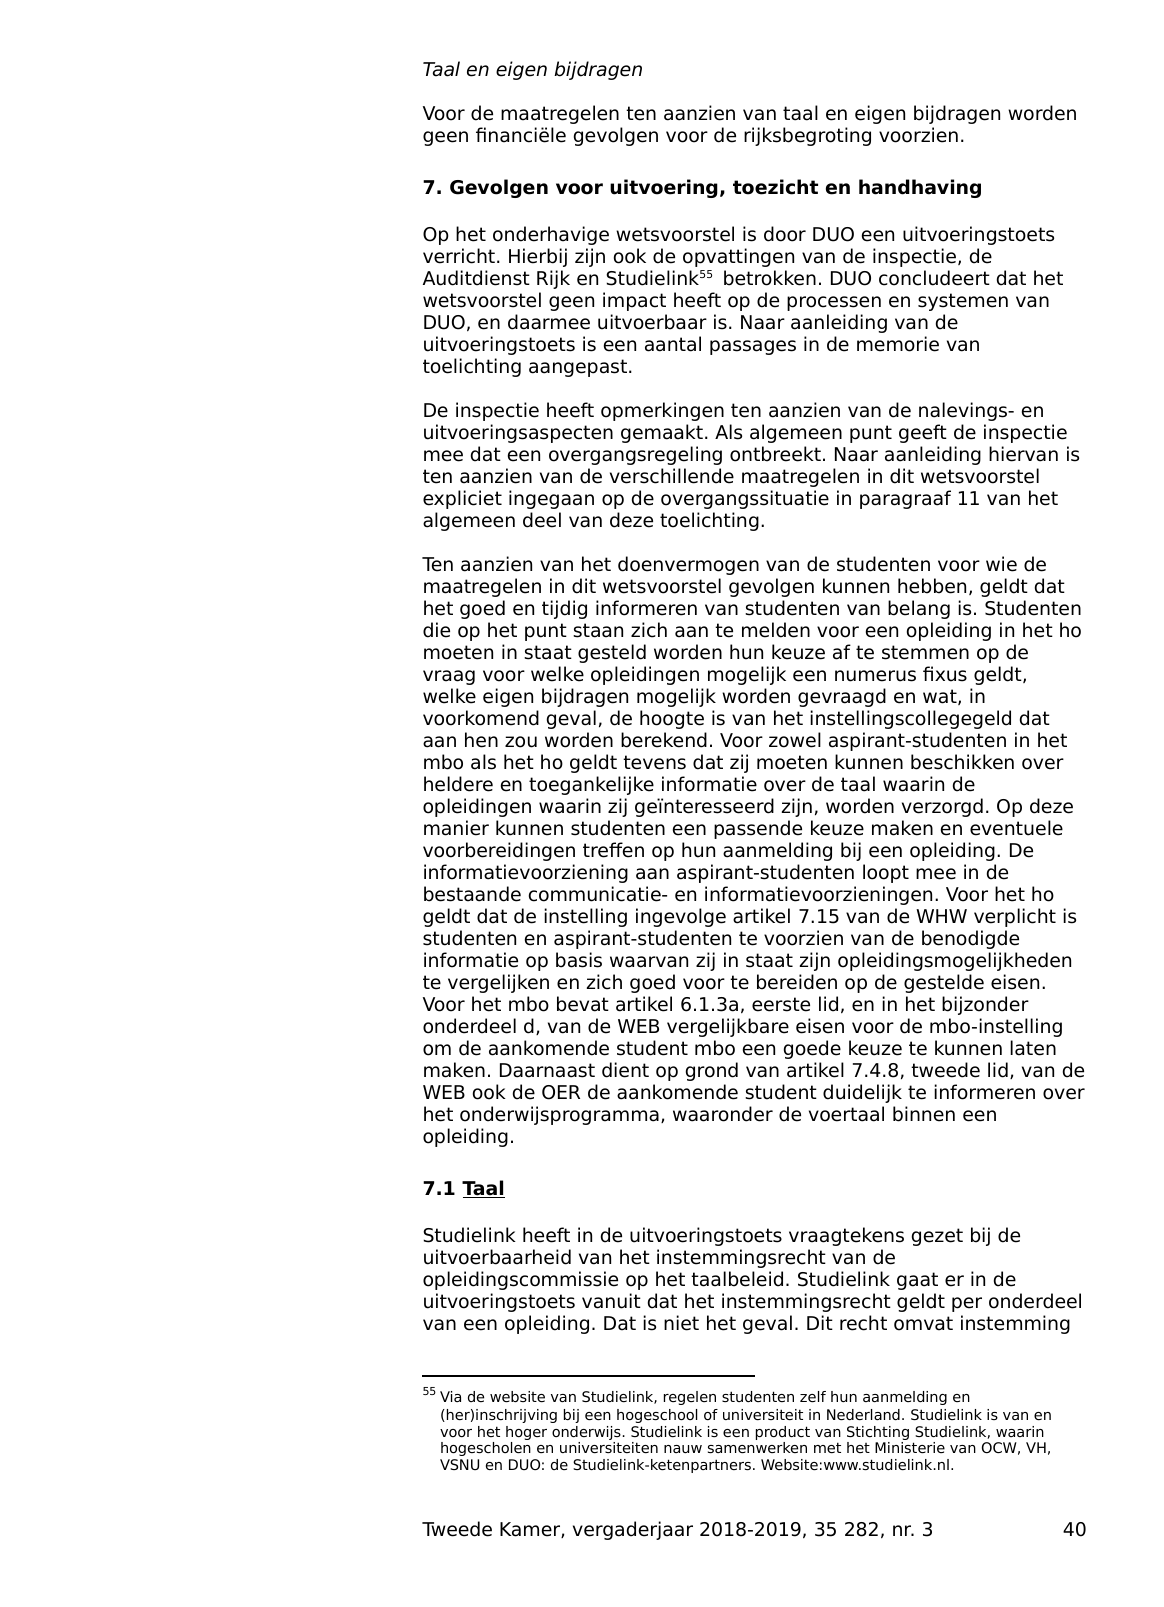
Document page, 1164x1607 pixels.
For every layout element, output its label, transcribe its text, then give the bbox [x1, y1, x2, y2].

text Via de website van Studielink, regelen studenten zelf hun aanmelding en (her)inschrijving bij een hogeschool of universiteit in Nederland. Studielink is van en voor het hoger onderwijs. Studielink is een product van Stichting Studielink, waarin hogescholen en universiteiten nauw samenwerken met het Ministerie van OCW, VH, VSNU en DUO: de Studielink-ketenpartners. Website:www.studielink.nl. [422, 1385, 1087, 1474]
subtitle Taal en eigen bijdragen [422, 59, 1087, 81]
subtitle 7. Gevolgen voor uitvoering, toezicht en handhaving [422, 177, 1087, 199]
text Ten aanzien van het doenvermogen van de studenten voor wie de maatregelen in dit wetsvoorstel gevolgen kunnen hebben, geldt dat het goed en tijdig informeren van studenten van belang is. Studenten die op het punt staan zich aan te melden voor een opleiding in het ho moeten in staat gesteld worden hun keuze af te stemmen op de vraag voor welke opleidingen mogelijk een numerus fixus geldt, welke eigen bijdragen mogelijk worden gevraagd en wat, in voorkomend geval, de hoogte is van het instellingscollegegeld dat aan hen zou worden berekend. Voor zowel aspirant-studenten in het mbo als het ho geldt tevens dat zij moeten kunnen beschikken over heldere en toegankelijke informatie over de taal waarin de opleidingen waarin zij geïnteresseerd zijn, worden verzorgd. Op deze manier kunnen studenten een passende keuze maken en eventuele voorbereidingen treffen op hun aanmelding bij een opleiding. De informatievoorziening aan aspirant-studenten loopt mee in de bestaande communicatie- en informatievoorzieningen. Voor het ho geldt dat de instelling ingevolge artikel 7.15 van de WHW verplicht is studenten en aspirant-studenten te voorzien van de benodigde informatie op basis waarvan zij in staat zijn opleidingsmogelijkheden te vergelijken en zich goed voor te bereiden op de gestelde eisen. Voor het mbo bevat artikel 6.1.3a, eerste lid, en in het bijzonder onderdeel d, van de WEB vergelijkbare eisen voor de mbo-instelling om de aankomende student mbo een goede keuze te kunnen laten maken. Daarnaast dient op grond van artikel 7.4.8, tweede lid, van de WEB ook de OER de aankomende student duidelijk te informeren over het onderwijsprogramma, waaronder de voertaal binnen een opleiding. [422, 554, 1087, 1148]
text De inspectie heeft opmerkingen ten aanzien van de nalevings- en uitvoeringsaspecten gemaakt. Als algemeen punt geeft de inspectie mee dat een overgangsregeling ontbreekt. Naar aanleiding hiervan is ten aanzien van de verschillende maatregelen in dit wetsvoorstel expliciet ingegaan op de overgangssituatie in paragraaf 11 van het algemeen deel van deze toelichting. [422, 400, 1087, 532]
text Op het onderhavige wetsvoorstel is door DUO een uitvoeringstoets verricht. Hierbij zijn ook de opvattingen van de inspectie, de Auditdienst Rijk en Studielink betrokken. DUO concludeert dat het wetsvoorstel geen impact heeft op de processen en systemen van DUO, en daarmee uitvoerbaar is. Naar aanleiding van de uitvoeringstoets is een aantal passages in de memorie van toelichting aangepast. [422, 224, 1087, 378]
subtitle 7.1 Taal [422, 1178, 1087, 1200]
text Voor de maatregelen ten aanzien van taal en eigen bijdragen worden geen financiële gevolgen voor de rijksbegroting voorzien. [422, 103, 1087, 147]
text Studielink heeft in de uitvoeringstoets vraagtekens gezet bij de uitvoerbaarheid van het instemmingsrecht van de opleidingscommissie op het taalbeleid. Studielink gaat er in de uitvoeringstoets vanuit dat het instemmingsrecht geldt per onderdeel van een opleiding. Dat is niet het geval. Dit recht omvat instemming [422, 1225, 1087, 1334]
